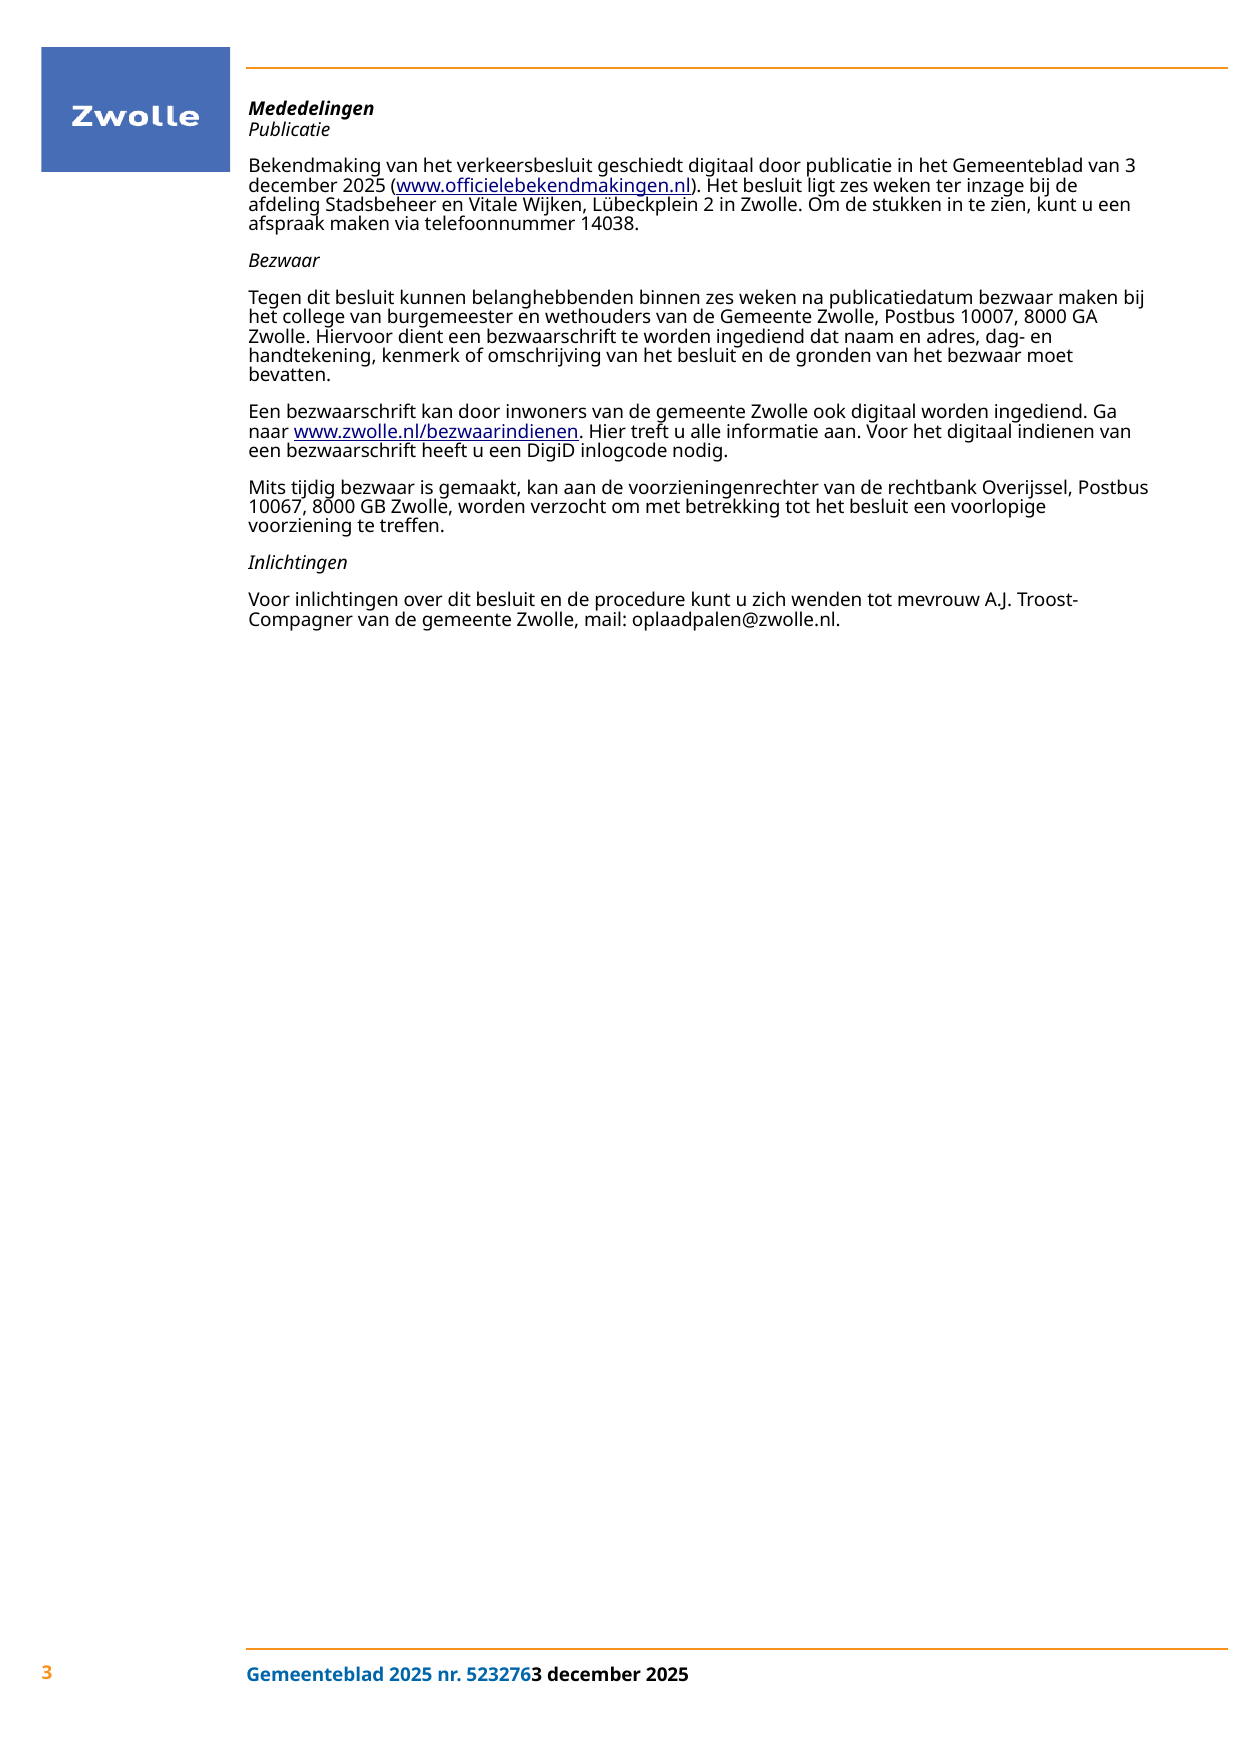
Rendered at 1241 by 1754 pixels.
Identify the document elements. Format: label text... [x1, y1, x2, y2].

text Mits tijdig bezwaar is gemaakt, kan aan de voorzieningenrechter van de rechtbank Overijssel, Postbus 10067, 8000 GB Zwolle, worden verzocht om met betrekking tot het besluit een voorlopige voorziening te treffen. [248, 479, 1152, 537]
text Tegen dit besluit kunnen belanghebbenden binnen zes weken na publicatiedatum bezwaar maken bij het college van burgemeester en wethouders van de Gemeente Zwolle, Postbus 10007, 8000 GA Zwolle. Hiervoor dient een bezwaarschrift te worden ingediend dat naam en adres, dag- en handtekening, kenmerk of omschrijving van het besluit en de gronden van het bezwaar moet bevatten. [248, 289, 1152, 386]
text Bezwaar [248, 252, 1152, 272]
picture [41, 47, 231, 172]
text Inlichtingen [248, 554, 1152, 574]
text Mededelingen [248, 95, 1152, 121]
text Voor inlichtingen over dit besluit en de procedure kunt u zich wenden tot mevrouw A.J. Troost-Compagner van de gemeente Zwolle, mail: oplaadpalen@zwolle.nl. [248, 591, 1152, 630]
text Bekendmaking van het verkeersbesluit geschiedt digitaal door publicatie in het Gemeenteblad van 3 december 2025 (www.officielebekendmakingen.nl). Het besluit ligt zes weken ter inzage bij de afdeling Stadsbeheer en Vitale Wijken, Lübeckplein 2 in Zwolle. Om de stukken in te zien, kunt u een afspraak maken via telefoonnummer 14038. [248, 157, 1152, 234]
text Publicatie [248, 121, 1152, 140]
text Een bezwaarschrift kan door inwoners van de gemeente Zwolle ook digitaal worden ingediend. Ga naar www.zwolle.nl/bezwaarindienen. Hier treft u alle informatie aan. Voor het digitaal indienen van een bezwaarschrift heeft u een DigiD inlogcode nodig. [248, 403, 1152, 461]
